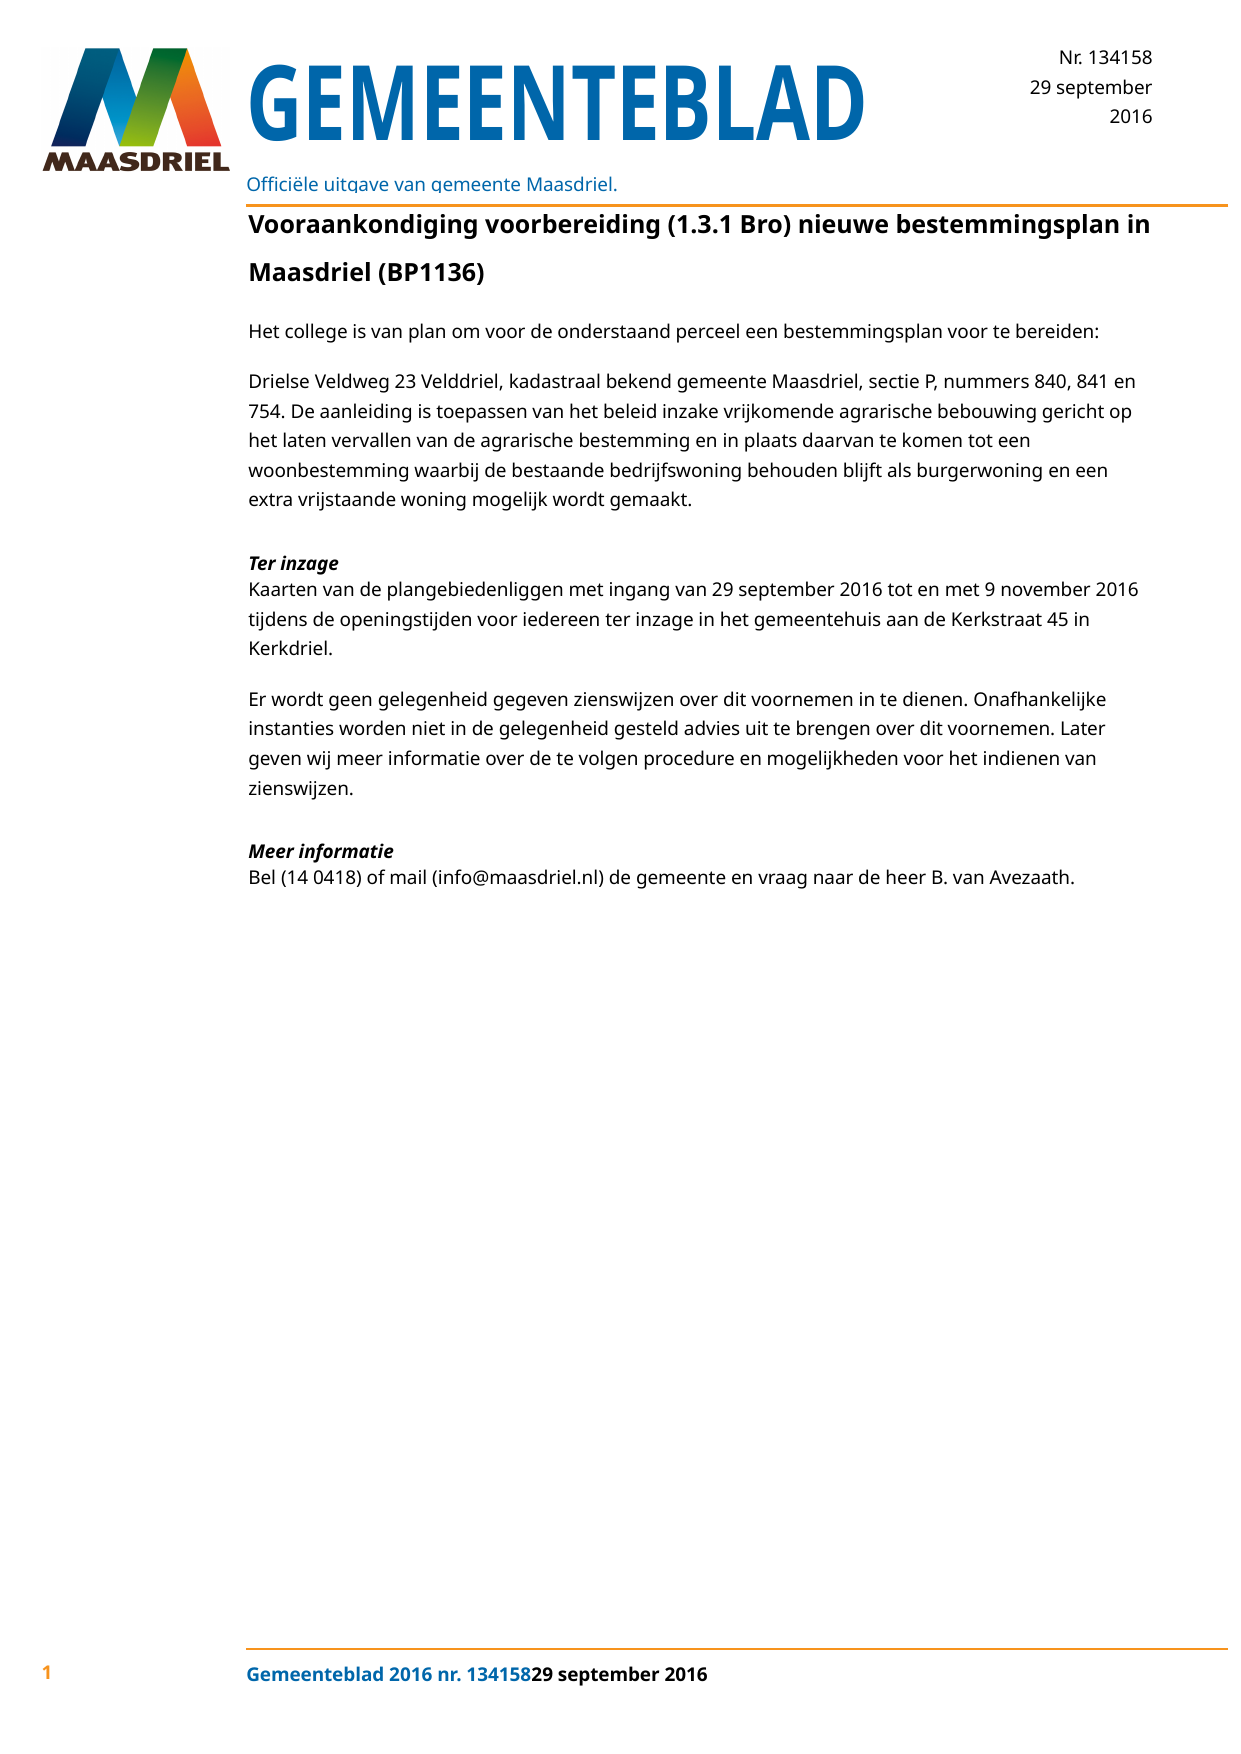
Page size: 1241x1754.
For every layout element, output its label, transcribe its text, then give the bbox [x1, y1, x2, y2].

text Er wordt geen gelegenheid gegeven zienswijzen over dit voornemen in te dienen. Onafhankelijke instanties worden niet in de gelegenheid gesteld advies uit te brengen over dit voornemen. Later geven wij meer informatie over de te volgen procedure en mogelijkheden voor het indienen van zienswijzen. [248, 686, 1152, 800]
picture [41, 47, 231, 172]
text Vooraankondiging voorbereiding (1.3.1 Bro) nieuwe bestemmingsplan in Maasdriel (BP1136) [248, 207, 1152, 288]
text Kaarten van de plangebiedenliggen met ingang van 29 september 2016 tot en met 9 november 2016 tijdens de openingstijden voor iedereen ter inzage in het gemeentehuis aan de Kerkstraat 45 in Kerkdriel. [248, 576, 1152, 661]
text Ter inzage [248, 551, 1152, 576]
text Meer informatie [248, 839, 1152, 864]
text Drielse Veldweg 23 Velddriel, kadastraal bekend gemeente Maasdriel, sectie P, nummers 840, 841 en 754. De aanleiding is toepassen van het beleid inzake vrijkomende agrarische bebouwing gericht op het laten vervallen van de agrarische bestemming en in plaats daarvan te komen tot een woonbestemming waarbij de bestaande bedrijfswoning behouden blijft als burgerwoning en een extra vrijstaande woning mogelijk wordt gemaakt. [248, 368, 1152, 512]
text Bel (14 0418) of mail (info@maasdriel.nl) de gemeente en vraag naar de heer B. van Avezaath. [248, 864, 1152, 890]
text Het college is van plan om voor de onderstaand perceel een bestemmingsplan voor te bereiden: [248, 318, 1152, 344]
